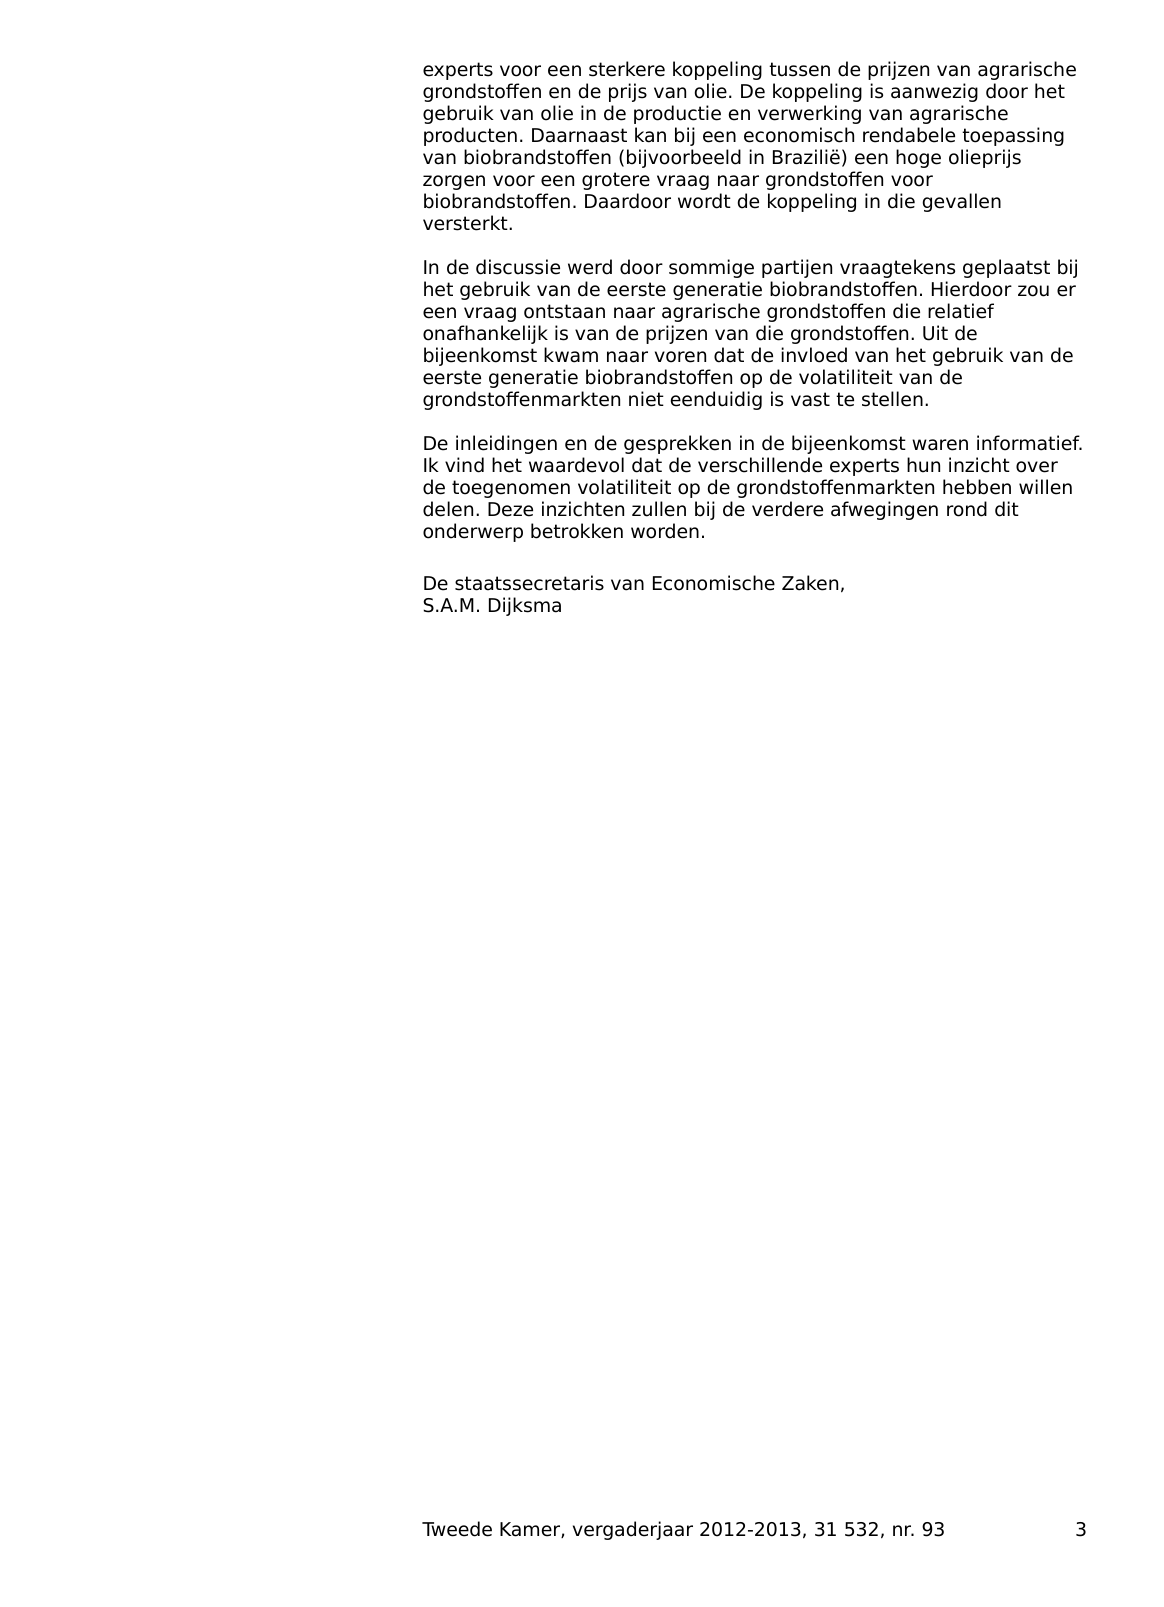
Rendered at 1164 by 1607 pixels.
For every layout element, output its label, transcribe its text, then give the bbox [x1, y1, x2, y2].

text experts voor een sterkere koppeling tussen de prijzen van agrarische grondstoffen en de prijs van olie. De koppeling is aanwezig door het gebruik van olie in de productie en verwerking van agrarische producten. Daarnaast kan bij een economisch rendabele toepassing van biobrandstoffen (bijvoorbeeld in Brazilië) een hoge olieprijs zorgen voor een grotere vraag naar grondstoffen voor biobrandstoffen. Daardoor wordt de koppeling in die gevallen versterkt. [422, 59, 1087, 235]
text In de discussie werd door sommige partijen vraagtekens geplaatst bij het gebruik van de eerste generatie biobrandstoffen. Hierdoor zou er een vraag ontstaan naar agrarische grondstoffen die relatief onafhankelijk is van de prijzen van die grondstoffen. Uit de bijeenkomst kwam naar voren dat de invloed van het gebruik van de eerste generatie biobrandstoffen op de volatiliteit van de grondstoffenmarkten niet eenduidig is vast te stellen. [422, 257, 1087, 411]
text De staatssecretaris van Economische Zaken, S.A.M. Dijksma [422, 573, 1087, 617]
text De inleidingen en de gesprekken in de bijeenkomst waren informatief. Ik vind het waardevol dat de verschillende experts hun inzicht over de toegenomen volatiliteit op de grondstoffenmarkten hebben willen delen. Deze inzichten zullen bij de verdere afwegingen rond dit onderwerp betrokken worden. [422, 433, 1087, 543]
